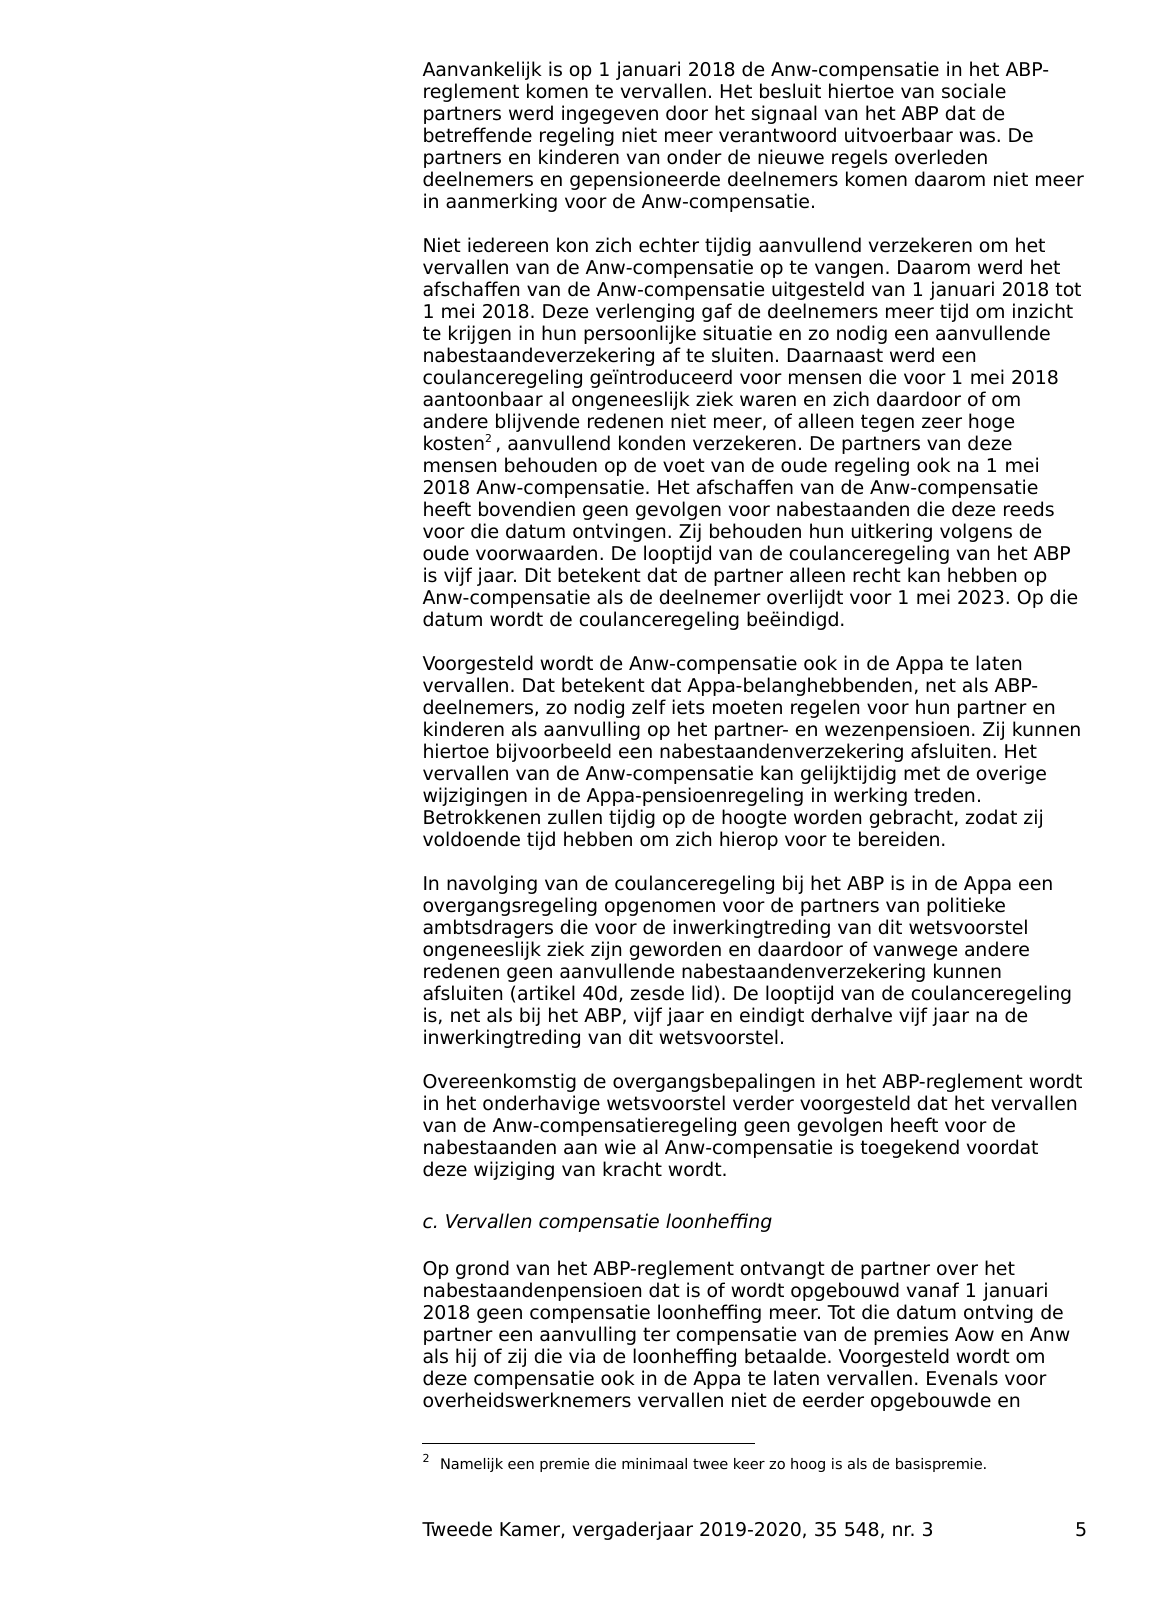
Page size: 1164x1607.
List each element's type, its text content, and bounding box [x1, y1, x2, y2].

text Voorgesteld wordt de Anw-compensatie ook in de Appa te laten vervallen. Dat betekent dat Appa-belanghebbenden, net als ABP-deelnemers, zo nodig zelf iets moeten regelen voor hun partner en kinderen als aanvulling op het partner- en wezenpensioen. Zij kunnen hiertoe bijvoorbeeld een nabestaandenverzekering afsluiten. Het vervallen van de Anw-compensatie kan gelijktijdig met de overige wijzigingen in de Appa-pensioenregeling in werking treden. Betrokkenen zullen tijdig op de hoogte worden gebracht, zodat zij voldoende tijd hebben om zich hierop voor te bereiden. [422, 653, 1087, 851]
text In navolging van de coulanceregeling bij het ABP is in de Appa een overgangsregeling opgenomen voor de partners van politieke ambtsdragers die voor de inwerkingtreding van dit wetsvoorstel ongeneeslijk ziek zijn geworden en daardoor of vanwege andere redenen geen aanvullende nabestaandenverzekering kunnen afsluiten (artikel 40d, zesde lid). De looptijd van de coulanceregeling is, net als bij het ABP, vijf jaar en eindigt derhalve vijf jaar na de inwerkingtreding van dit wetsvoorstel. [422, 873, 1087, 1049]
text Overeenkomstig de overgangsbepalingen in het ABP-reglement wordt in het onderhavige wetsvoorstel verder voorgesteld dat het vervallen van de Anw-compensatieregeling geen gevolgen heeft voor de nabestaanden aan wie al Anw-compensatie is toegekend voordat deze wijziging van kracht wordt. [422, 1071, 1087, 1181]
text Op grond van het ABP-reglement ontvangt de partner over het nabestaandenpensioen dat is of wordt opgebouwd vanaf 1 januari 2018 geen compensatie loonheffing meer. Tot die datum ontving de partner een aanvulling ter compensatie van de premies Aow en Anw als hij of zij die via de loonheffing betaalde. Voorgesteld wordt om deze compensatie ook in de Appa te laten vervallen. Evenals voor overheidswerknemers vervallen niet de eerder opgebouwde en [422, 1258, 1087, 1412]
text Aanvankelijk is op 1 januari 2018 de Anw-compensatie in het ABP-reglement komen te vervallen. Het besluit hiertoe van sociale partners werd ingegeven door het signaal van het ABP dat de betreffende regeling niet meer verantwoord uitvoerbaar was. De partners en kinderen van onder de nieuwe regels overleden deelnemers en gepensioneerde deelnemers komen daarom niet meer in aanmerking voor de Anw-compensatie. [422, 59, 1087, 213]
text Namelijk een premie die minimaal twee keer zo hoog is als de basispremie. [422, 1452, 1087, 1474]
subtitle c. Vervallen compensatie loonheffing [422, 1211, 1087, 1233]
text Niet iedereen kon zich echter tijdig aanvullend verzekeren om het vervallen van de Anw-compensatie op te vangen. Daarom werd het afschaffen van de Anw-compensatie uitgesteld van 1 januari 2018 tot 1 mei 2018. Deze verlenging gaf de deelnemers meer tijd om inzicht te krijgen in hun persoonlijke situatie en zo nodig een aanvullende nabestaandeverzekering af te sluiten. Daarnaast werd een coulanceregeling geïntroduceerd voor mensen die voor 1 mei 2018 aantoonbaar al ongeneeslijk ziek waren en zich daardoor of om andere blijvende redenen niet meer, of alleen tegen zeer hoge kosten, aanvullend konden verzekeren. De partners van deze mensen behouden op de voet van de oude regeling ook na 1 mei 2018 Anw-compensatie. Het afschaffen van de Anw-compensatie heeft bovendien geen gevolgen voor nabestaanden die deze reeds voor die datum ontvingen. Zij behouden hun uitkering volgens de oude voorwaarden. De looptijd van de coulanceregeling van het ABP is vijf jaar. Dit betekent dat de partner alleen recht kan hebben op Anw-compensatie als de deelnemer overlijdt voor 1 mei 2023. Op die datum wordt de coulanceregeling beëindigd. [422, 235, 1087, 631]
